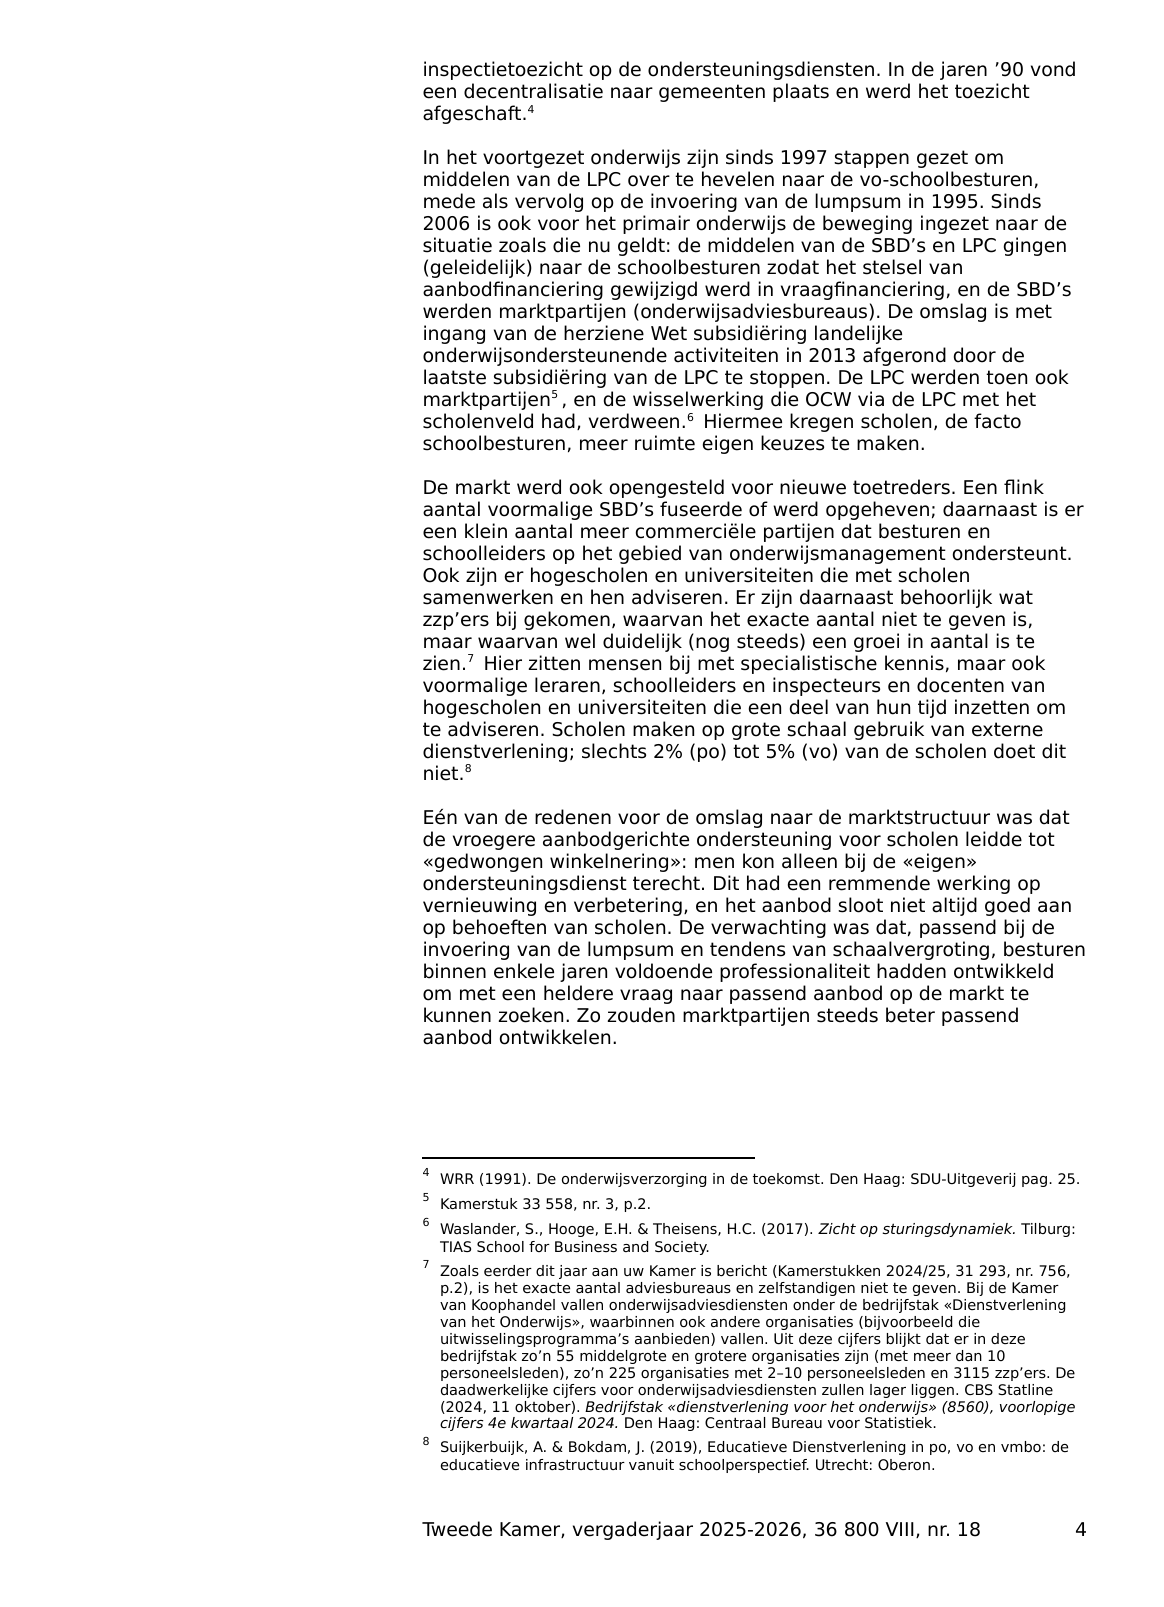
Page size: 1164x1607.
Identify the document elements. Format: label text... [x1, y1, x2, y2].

text inspectietoezicht op de ondersteuningsdiensten. In de jaren ’90 vond een decentralisatie naar gemeenten plaats en werd het toezicht afgeschaft. [422, 59, 1087, 125]
text Kamerstuk 33 558, nr. 3, p.2. [422, 1192, 1087, 1214]
text De markt werd ook opengesteld voor nieuwe toetreders. Een flink aantal voormalige SBD’s fuseerde of werd opgeheven; daarnaast is er een klein aantal meer commerciële partijen dat besturen en schoolleiders op het gebied van onderwijsmanagement ondersteunt. Ook zijn er hogescholen en universiteiten die met scholen samenwerken en hen adviseren. Er zijn daarnaast behoorlijk wat zzp’ers bij gekomen, waarvan het exacte aantal niet te geven is, maar waarvan wel duidelijk (nog steeds) een groei in aantal is te zien. Hier zitten mensen bij met specialistische kennis, maar ook voormalige leraren, schoolleiders en inspecteurs en docenten van hogescholen en universiteiten die een deel van hun tijd inzetten om te adviseren. Scholen maken op grote schaal gebruik van externe dienstverlening; slechts 2% (po) tot 5% (vo) van de scholen doet dit niet. [422, 477, 1087, 785]
text In het voortgezet onderwijs zijn sinds 1997 stappen gezet om middelen van de LPC over te hevelen naar de vo-schoolbesturen, mede als vervolg op de invoering van de lumpsum in 1995. Sinds 2006 is ook voor het primair onderwijs de beweging ingezet naar de situatie zoals die nu geldt: de middelen van de SBD’s en LPC gingen (geleidelijk) naar de schoolbesturen zodat het stelsel van aanbodfinanciering gewijzigd werd in vraagfinanciering, en de SBD’s werden marktpartijen (onderwijsadviesbureaus). De omslag is met ingang van de herziene Wet subsidiëring landelijke onderwijsondersteunende activiteiten in 2013 afgerond door de laatste subsidiëring van de LPC te stoppen. De LPC werden toen ook marktpartijen, en de wisselwerking die OCW via de LPC met het scholenveld had, verdween. Hiermee kregen scholen, de facto schoolbesturen, meer ruimte eigen keuzes te maken. [422, 147, 1087, 455]
text Zoals eerder dit jaar aan uw Kamer is bericht (Kamerstukken 2024/25, 31 293, nr. 756, p.2), is het exacte aantal adviesbureaus en zelfstandigen niet te geven. Bij de Kamer van Koophandel vallen onderwijsadviesdiensten onder de bedrijfstak «Dienstverlening van het Onderwijs», waarbinnen ook andere organisaties (bijvoorbeeld die uitwisselingsprogramma’s aanbieden) vallen. Uit deze cijfers blijkt dat er in deze bedrijfstak zo’n 55 middelgrote en grotere organisaties zijn (met meer dan 10 personeelsleden), zo’n 225 organisaties met 2–10 personeelsleden en 3115 zzp’ers. De daadwerkelijke cijfers voor onderwijsadviesdiensten zullen lager liggen. CBS Statline (2024, 11 oktober). Bedrijfstak «dienstverlening voor het onderwijs» (8560), voorlopige cijfers 4e kwartaal 2024. Den Haag: Centraal Bureau voor Statistiek. [422, 1258, 1087, 1432]
text Eén van de redenen voor de omslag naar de marktstructuur was dat de vroegere aanbodgerichte ondersteuning voor scholen leidde tot «gedwongen winkelnering»: men kon alleen bij de «eigen» ondersteuningsdienst terecht. Dit had een remmende werking op vernieuwing en verbetering, en het aanbod sloot niet altijd goed aan op behoeften van scholen. De verwachting was dat, passend bij de invoering van de lumpsum en tendens van schaalvergroting, besturen binnen enkele jaren voldoende professionaliteit hadden ontwikkeld om met een heldere vraag naar passend aanbod op de markt te kunnen zoeken. Zo zouden marktpartijen steeds beter passend aanbod ontwikkelen. [422, 807, 1087, 1049]
text Suijkerbuijk, A. & Bokdam, J. (2019), Educatieve Dienstverlening in po, vo en vmbo: de educatieve infrastructuur vanuit schoolperspectief. Utrecht: Oberon. [422, 1435, 1087, 1474]
text Waslander, S., Hooge, E.H. & Theisens, H.C. (2017). Zicht op sturingsdynamiek. Tilburg: TIAS School for Business and Society. [422, 1217, 1087, 1256]
text WRR (1991). De onderwijsverzorging in de toekomst. Den Haag: SDU-Uitgeverij pag. 25. [422, 1167, 1087, 1189]
